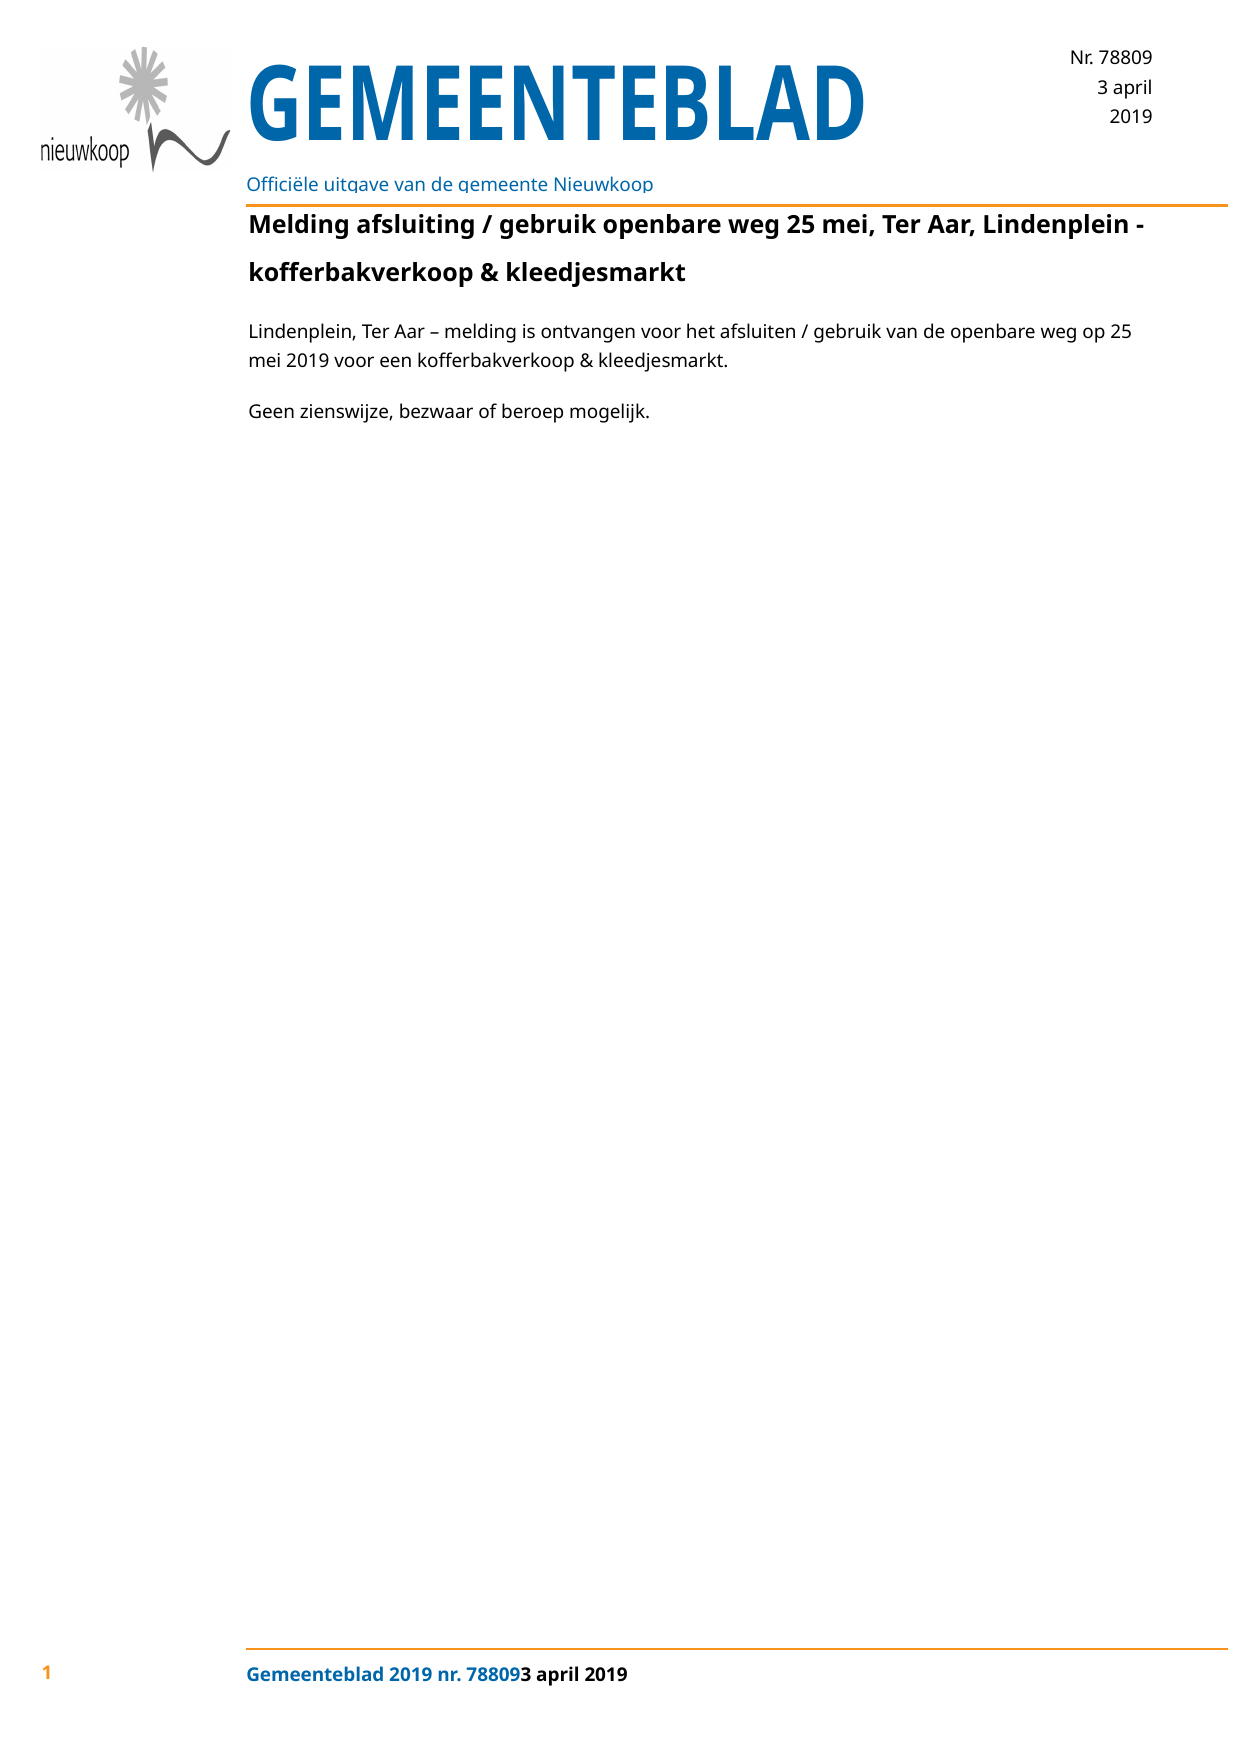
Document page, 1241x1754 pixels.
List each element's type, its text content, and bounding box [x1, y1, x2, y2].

text Lindenplein, Ter Aar – melding is ontvangen voor het afsluiten / gebruik van de openbare weg op 25 mei 2019 voor een kofferbakverkoop & kleedjesmarkt. [248, 318, 1152, 373]
text Melding afsluiting / gebruik openbare weg 25 mei, Ter Aar, Lindenplein - kofferbakverkoop & kleedjesmarkt [248, 207, 1152, 288]
picture [41, 47, 231, 172]
text Geen zienswijze, bezwaar of beroep mogelijk. [248, 398, 1152, 424]
